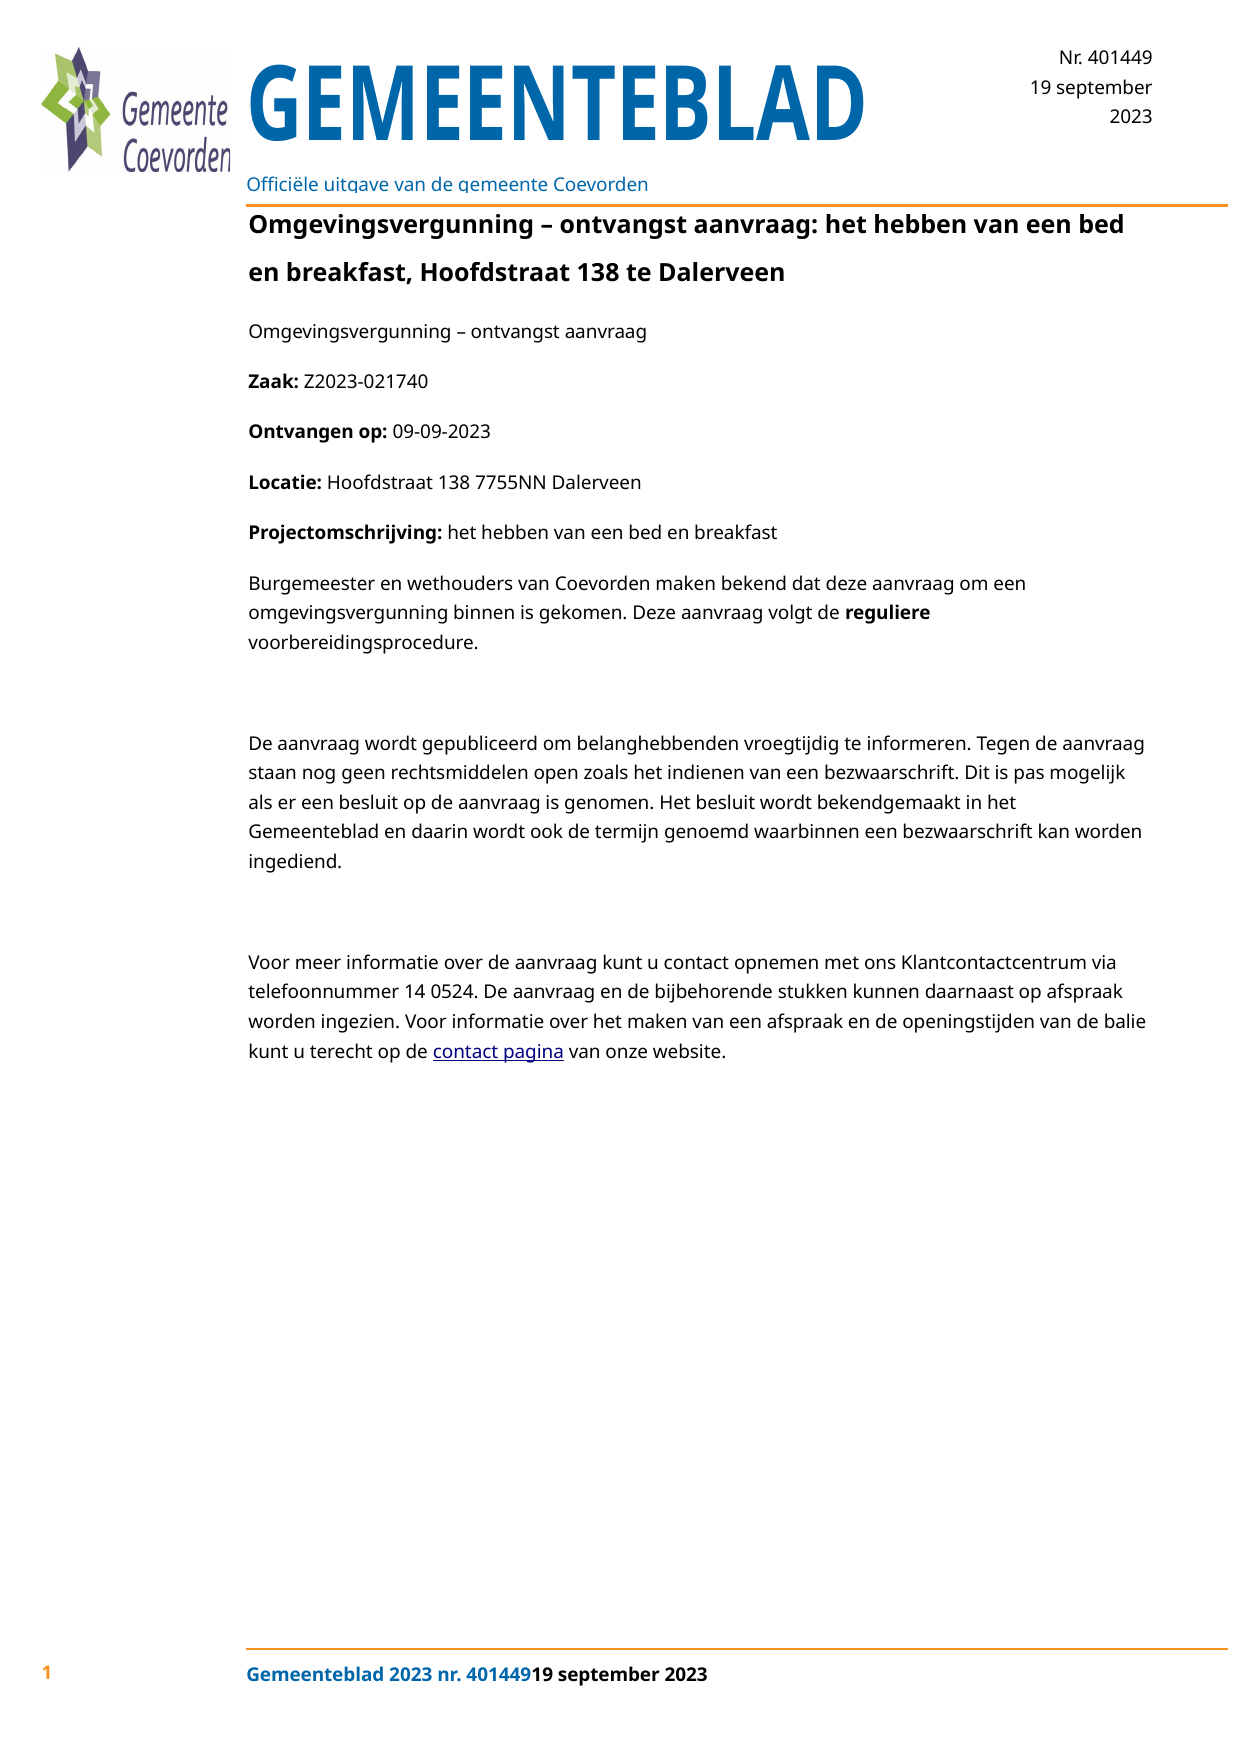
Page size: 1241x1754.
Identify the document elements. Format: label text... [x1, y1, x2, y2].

text Ontvangen op: 09-09-2023 [248, 419, 1152, 444]
text De aanvraag wordt gepubliceerd om belanghebbenden vroegtijdig te informeren. Tegen de aanvraag staan nog geen rechtsmiddelen open zoals het indienen van een bezwaarschrift. Dit is pas mogelijk als er een besluit op de aanvraag is genomen. Het besluit wordt bekendgemaakt in het Gemeenteblad en daarin wordt ook de termijn genoemd waarbinnen een bezwaarschrift kan worden ingediend. [248, 730, 1152, 874]
text Omgevingsvergunning – ontvangst aanvraag [248, 318, 1152, 344]
text Projectomschrijving: het hebben van een bed en breakfast [248, 519, 1152, 545]
text Omgevingsvergunning – ontvangst aanvraag: het hebben van een bed en breakfast, Hoofdstraat 138 te Dalerveen [248, 207, 1152, 288]
picture [41, 47, 231, 172]
text Voor meer informatie over de aanvraag kunt u contact opnemen met ons Klantcontactcentrum via telefoonnummer 14 0524. De aanvraag en de bijbehorende stukken kunnen daarnaast op afspraak worden ingezien. Voor informatie over het maken van een afspraak en de openingstijden van de balie kunt u terecht op de contact pagina van onze website. [248, 949, 1152, 1064]
text Locatie: Hoofdstraat 138 7755NN Dalerveen [248, 469, 1152, 495]
text Zaak: Z2023-021740 [248, 368, 1152, 394]
text Burgemeester en wethouders van Coevorden maken bekend dat deze aanvraag om een omgevingsvergunning binnen is gekomen. Deze aanvraag volgt de reguliere voorbereidingsprocedure. [248, 570, 1152, 655]
